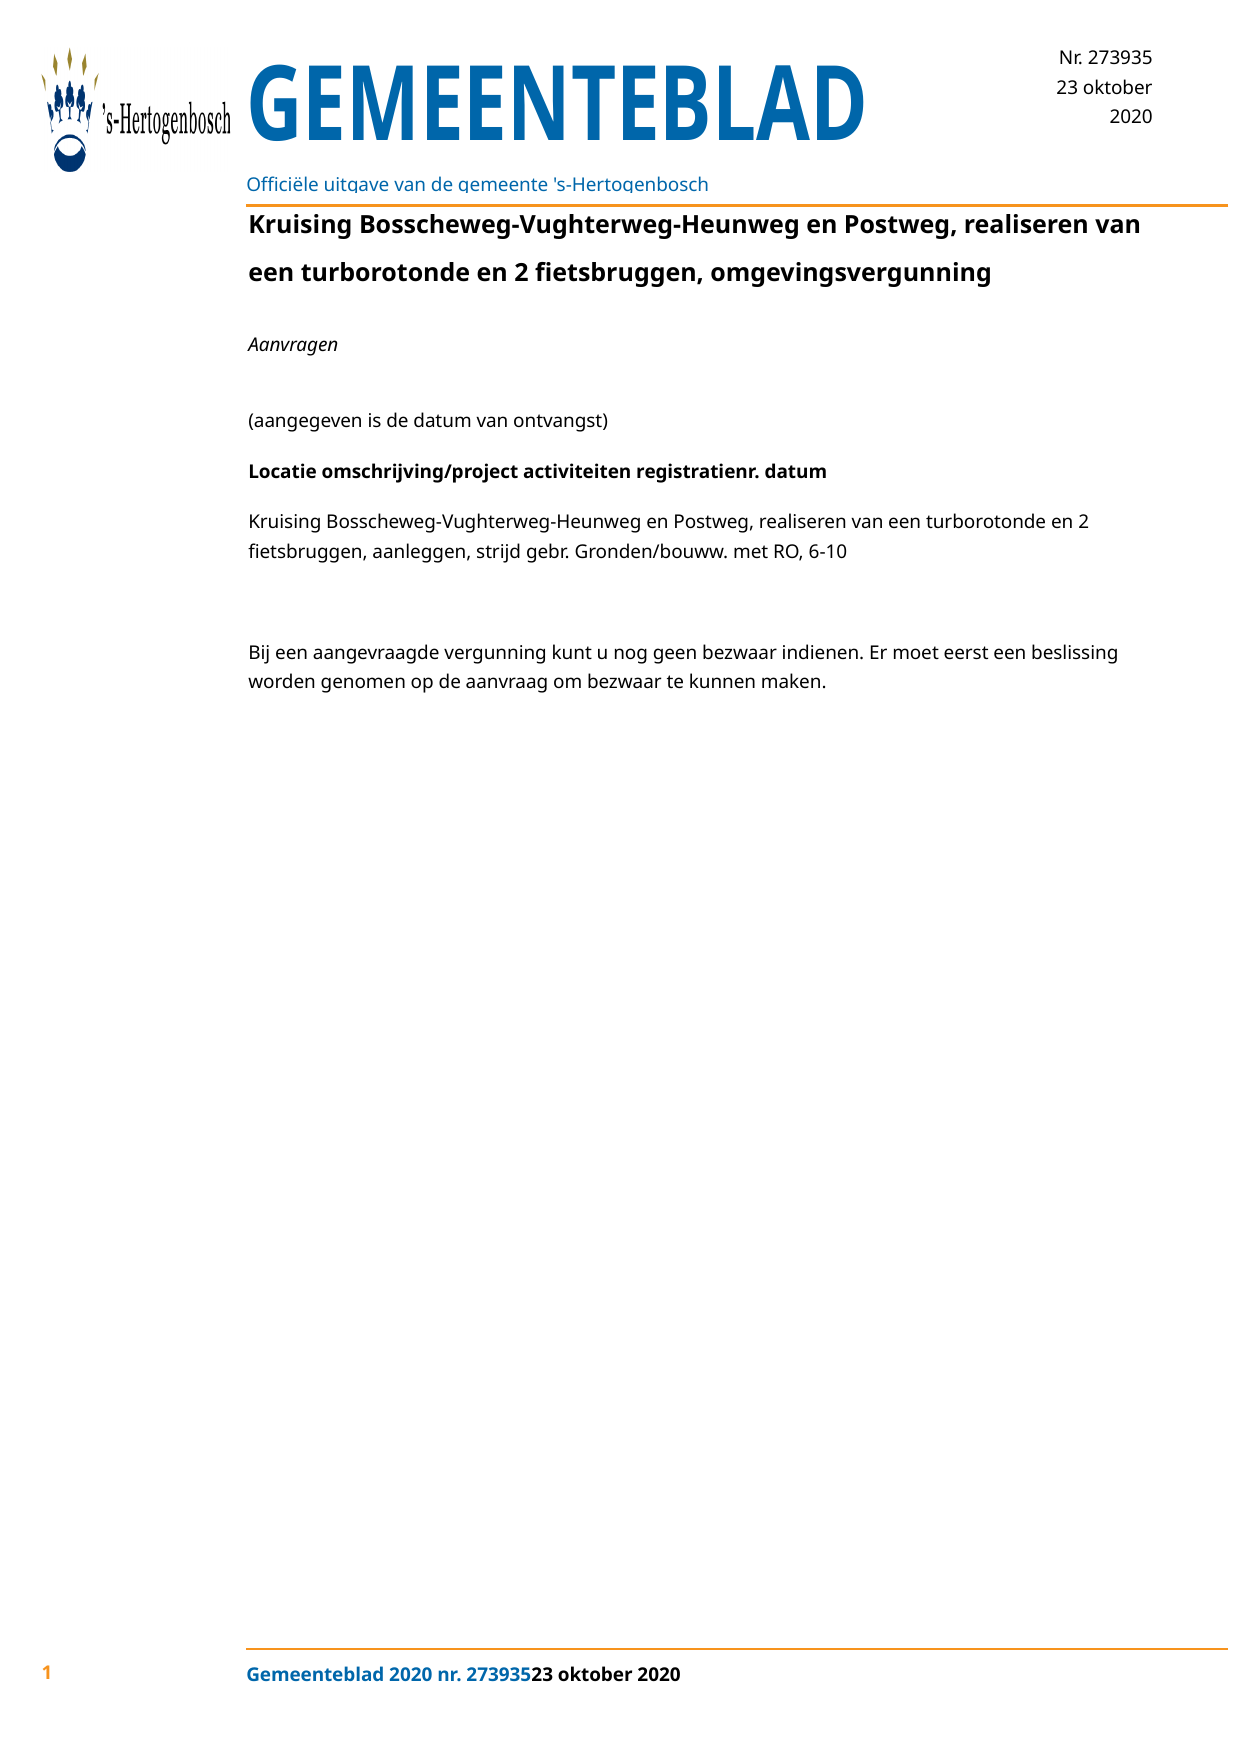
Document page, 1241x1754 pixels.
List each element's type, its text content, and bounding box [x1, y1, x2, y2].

text (aangegeven is de datum van ontvangst) [248, 408, 1152, 433]
text Kruising Bosscheweg-Vughterweg-Heunweg en Postweg, realiseren van een turborotonde en 2 fietsbruggen, omgevingsvergunning [248, 207, 1152, 288]
picture [41, 47, 231, 172]
text Kruising Bosscheweg-Vughterweg-Heunweg en Postweg, realiseren van een turborotonde en 2 fietsbruggen, aanleggen, strijd gebr. Gronden/bouww. met RO, 6-10 [248, 508, 1152, 564]
text Aanvragen [248, 331, 1152, 357]
text Locatie omschrijving/project activiteiten registratienr. datum [248, 458, 1152, 484]
text Bij een aangevraagde vergunning kunt u nog geen bezwaar indienen. Er moet eerst een beslissing worden genomen op de aanvraag om bezwaar te kunnen maken. [248, 639, 1152, 694]
